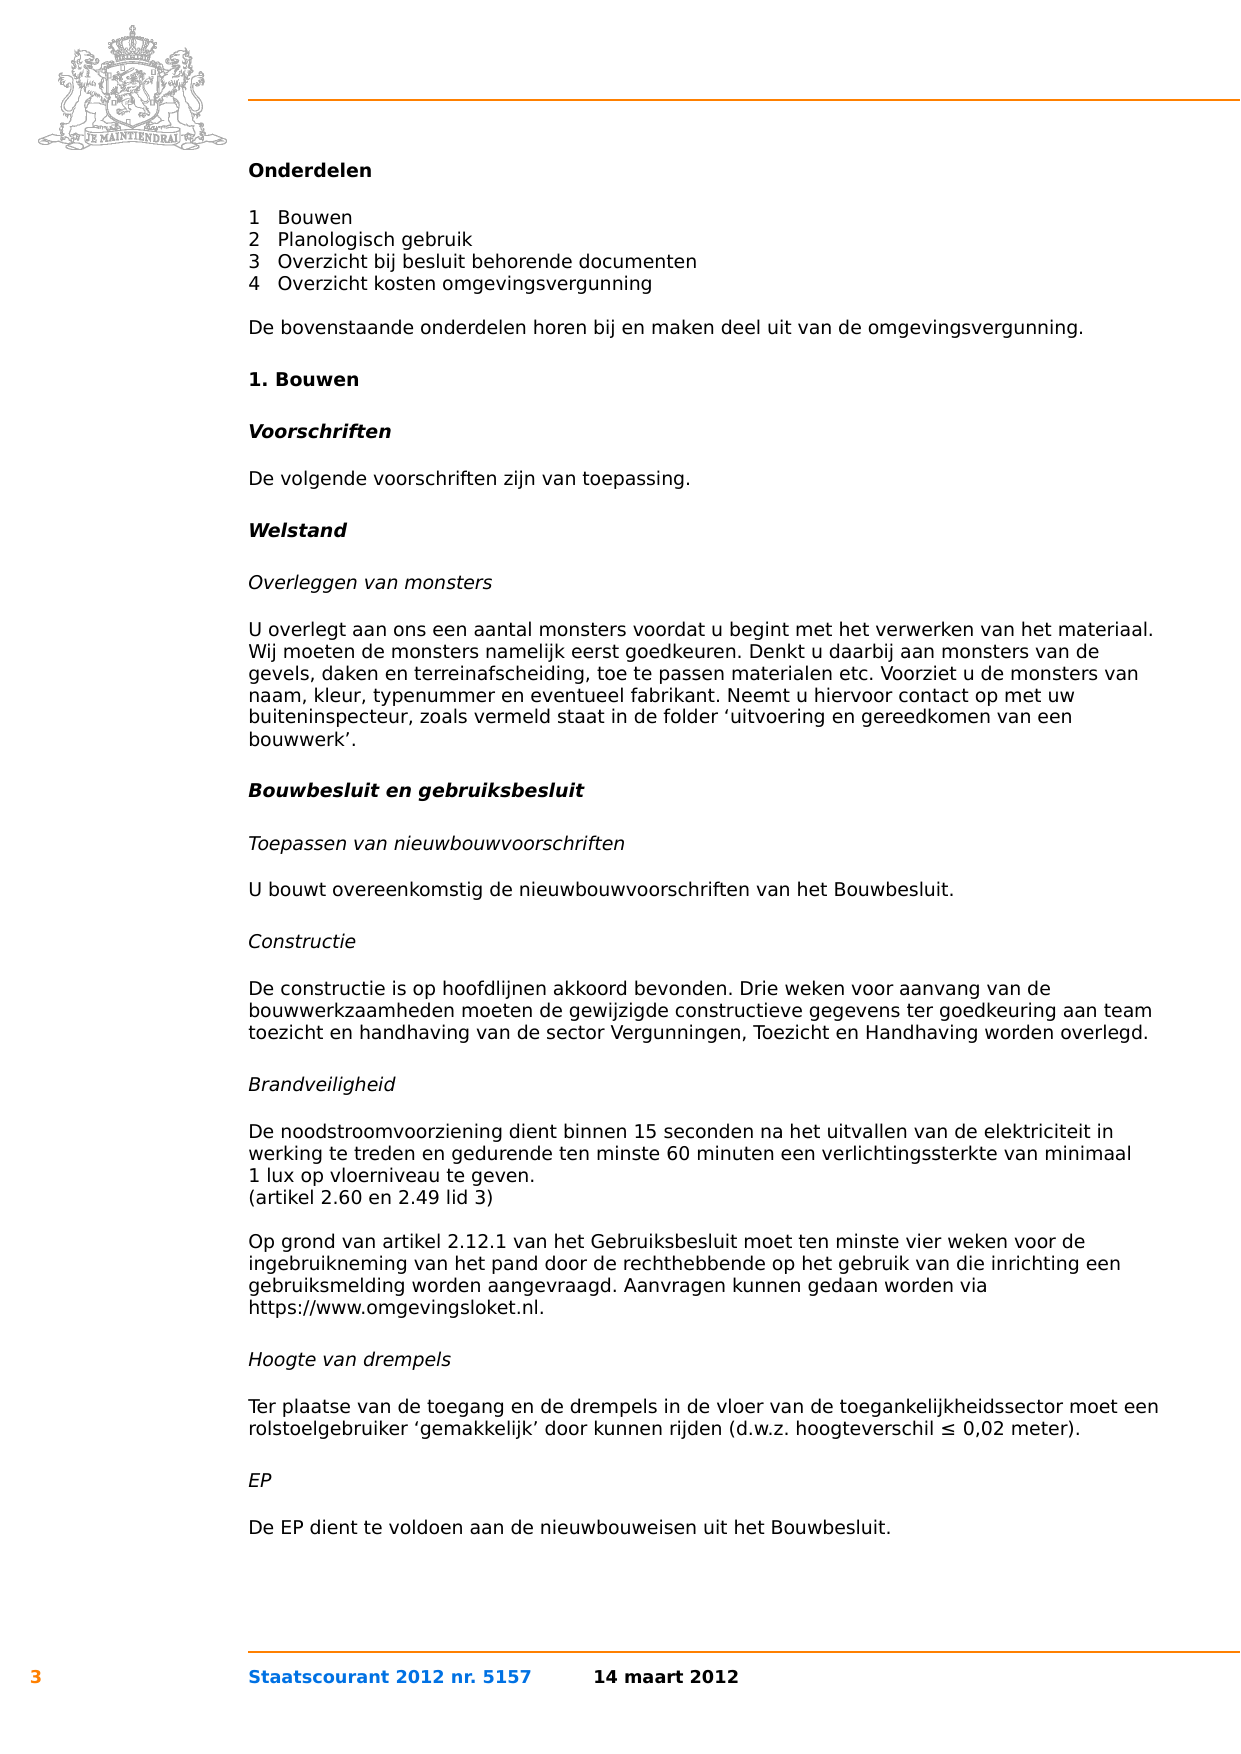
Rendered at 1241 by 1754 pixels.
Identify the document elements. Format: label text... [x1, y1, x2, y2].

picture [38, 25, 227, 150]
text U overlegt aan ons een aantal monsters voordat u begint met het verwerken van het materiaal. Wij moeten de monsters namelijk eerst goedkeuren. Denkt u daarbij aan monsters van de gevels, daken en terreinafscheiding, toe te passen materialen etc. Voorziet u de monsters van naam, kleur, typenummer en eventueel fabrikant. Neemt u hiervoor contact op met uw buiteninspecteur, zoals vermeld staat in de folder ‘uitvoering en gereedkomen van een bouwwerk’. [248, 618, 1163, 750]
text 1 Bouwen [248, 207, 1163, 229]
text U bouwt overeenkomstig de nieuwbouwvoorschriften van het Bouwbesluit. [248, 879, 1163, 901]
text Ter plaatse van de toegang en de drempels in de vloer van de toegankelijkheidssector moet een rolstoelgebruiker ‘gemakkelijk’ door kunnen rijden (d.w.z. hoogteverschil ≤ 0,02 meter). [248, 1396, 1163, 1440]
text De noodstroomvoorziening dient binnen 15 seconden na het uitvallen van de elektriciteit in werking te treden en gedurende ten minste 60 minuten een verlichtingssterkte van minimaal 1 lux op vloerniveau te geven. [248, 1121, 1163, 1187]
subtitle Bouwbesluit en gebruiksbesluit [248, 780, 1163, 802]
subtitle 1. Bouwen [248, 369, 1163, 391]
subtitle Constructie [248, 931, 1163, 953]
subtitle EP [248, 1470, 1163, 1492]
subtitle Welstand [248, 519, 1163, 542]
text (artikel 2.60 en 2.49 lid 3) [248, 1187, 1163, 1209]
subtitle Brandveiligheid [248, 1074, 1163, 1096]
text De volgende voorschriften zijn van toepassing. [248, 468, 1163, 489]
text 3 Overzicht bij besluit behorende documenten [248, 251, 1163, 273]
subtitle Overleggen van monsters [248, 572, 1163, 593]
text De constructie is op hoofdlijnen akkoord bevonden. Drie weken voor aanvang van de bouwwerkzaamheden moeten de gewijzigde constructieve gegevens ter goedkeuring aan team toezicht en handhaving van de sector Vergunningen, Toezicht en Handhaving worden overlegd. [248, 978, 1163, 1044]
subtitle Voorschriften [248, 421, 1163, 443]
text De EP dient te voldoen aan de nieuwbouweisen uit het Bouwbesluit. [248, 1517, 1163, 1539]
text Op grond van artikel 2.12.1 van het Gebruiksbesluit moet ten minste vier weken voor de ingebruikneming van het pand door de rechthebbende op het gebruik van die inrichting een gebruiksmelding worden aangevraagd. Aanvragen kunnen gedaan worden via https://www.omgevingsloket.nl. [248, 1231, 1163, 1319]
text 4 Overzicht kosten omgevingsvergunning [248, 273, 1163, 295]
text 2 Planologisch gebruik [248, 229, 1163, 251]
text De bovenstaande onderdelen horen bij en maken deel uit van de omgevingsvergunning. [248, 317, 1163, 339]
subtitle Onderdelen [248, 160, 1163, 182]
subtitle Toepassen van nieuwbouwvoorschriften [248, 832, 1163, 854]
subtitle Hoogte van drempels [248, 1349, 1163, 1371]
